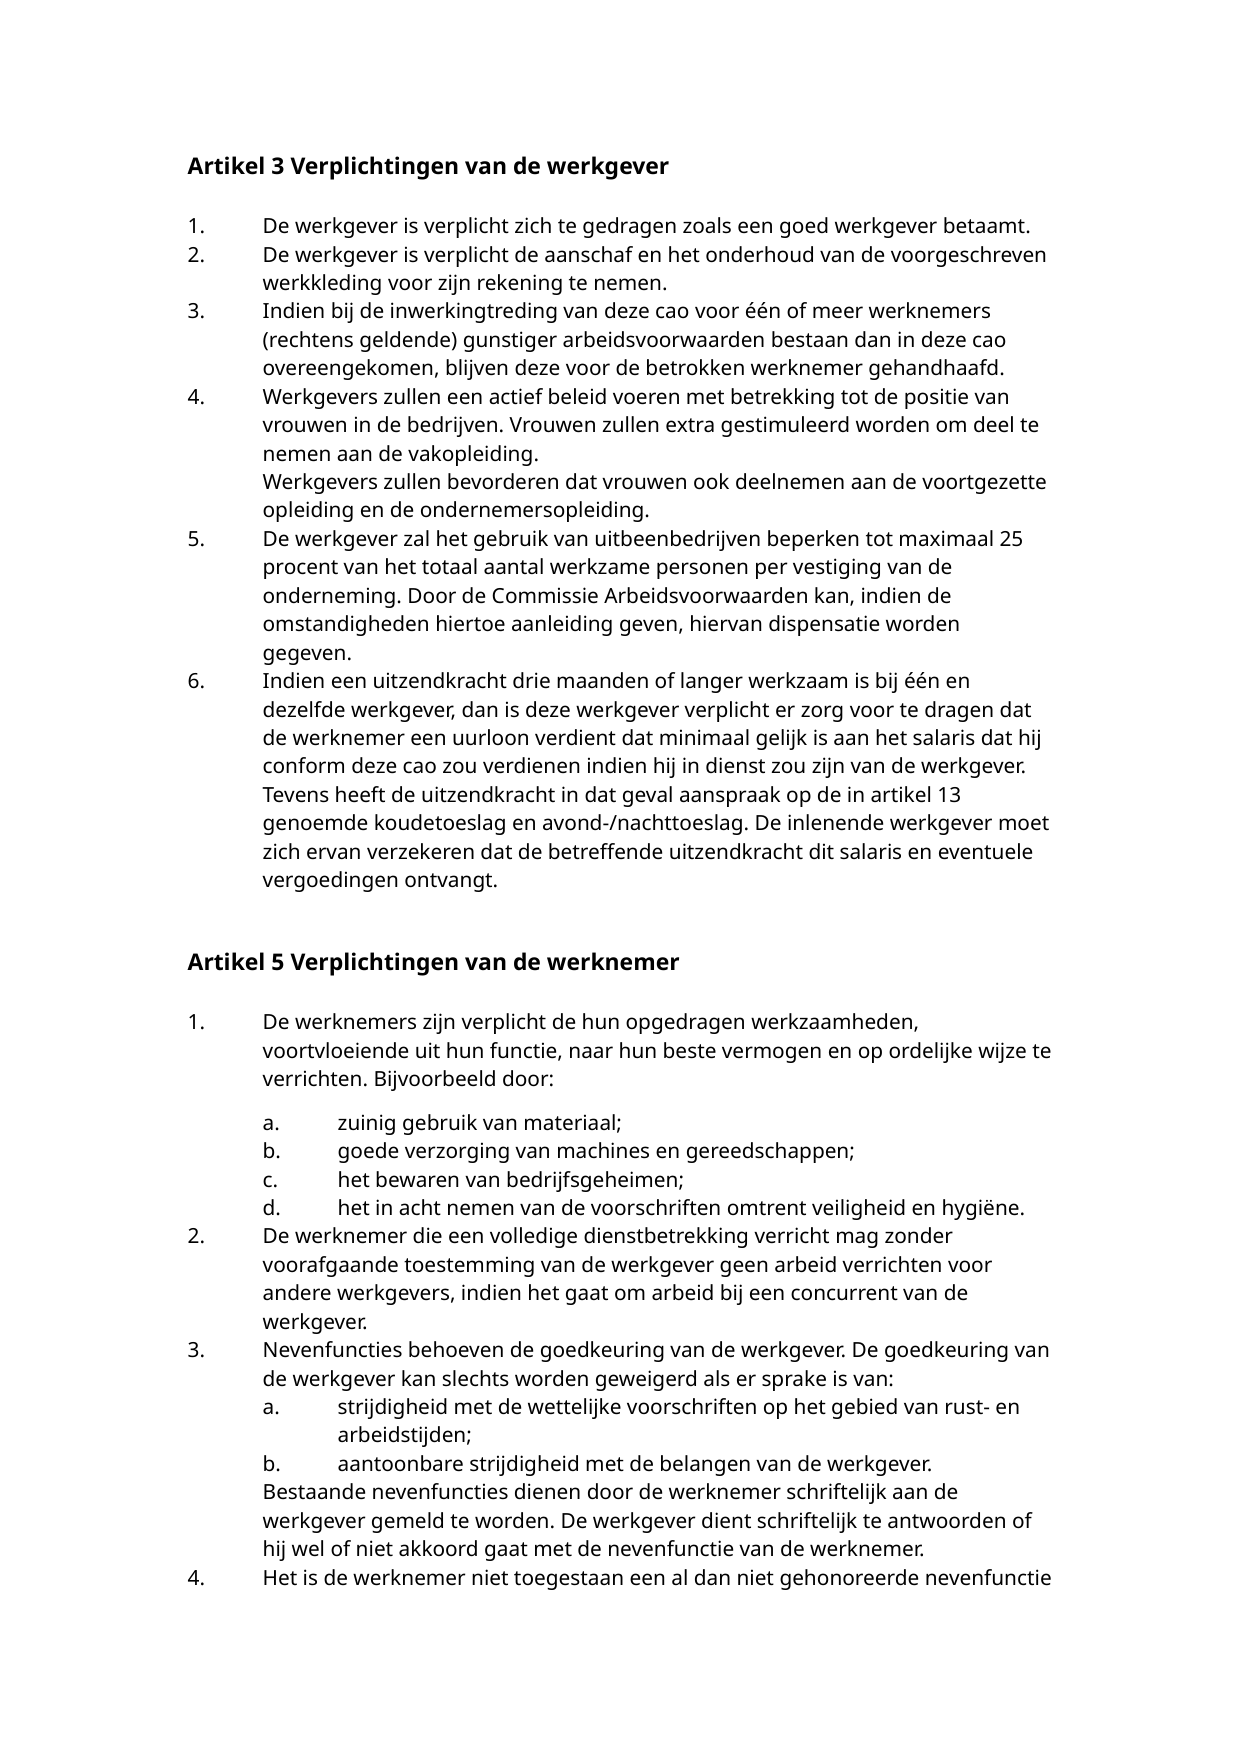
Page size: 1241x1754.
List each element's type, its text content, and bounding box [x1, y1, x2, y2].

list Indien bij de inwerkingtreding van deze cao voor één of meer werknemers (rechtens geldende) gunstiger arbeidsvoorwaarden bestaan dan in deze cao overeengekomen, blijven deze voor de betrokken werknemer gehandhaafd. [187, 297, 1053, 382]
list Werkgevers zullen bevorderen dat vrouwen ook deelnemen aan de voortgezette opleiding en de ondernemersopleiding. [187, 467, 1053, 524]
list De werkgever zal het gebruik van uitbeenbedrijven beperken tot maximaal 25 procent van het totaal aantal werkzame personen per vestiging van de onderneming. Door de Commissie Arbeidsvoorwaarden kan, indien de omstandigheden hiertoe aanleiding geven, hiervan dispensatie worden gegeven. [187, 524, 1053, 666]
list Het is de werknemer niet toegestaan een al dan niet gehonoreerde nevenfunctie [187, 1563, 1053, 1591]
list Werkgevers zullen een actief beleid voeren met betrekking tot de positie van vrouwen in de bedrijven. Vrouwen zullen extra gestimuleerd worden om deel te nemen aan de vakopleiding. [187, 382, 1053, 467]
list Indien een uitzendkracht drie maanden of langer werkzaam is bij één en dezelfde werkgever, dan is deze werkgever verplicht er zorg voor te dragen dat de werknemer een uurloon verdient dat minimaal gelijk is aan het salaris dat hij conform deze cao zou verdienen indien hij in dienst zou zijn van de werkgever. Tevens heeft de uitzendkracht in dat geval aanspraak op de in artikel 13 genoemde koudetoeslag en avond-/nachttoeslag. De inlenende werkgever moet zich ervan verzekeren dat de betreffende uitzendkracht dit salaris en eventuele vergoedingen ontvangt. [187, 666, 1053, 894]
list De werkgever is verplicht zich te gedragen zoals een goed werkgever betaamt. [187, 211, 1053, 240]
list aantoonbare strijdigheid met de belangen van de werkgever. [262, 1449, 1053, 1477]
list het bewaren van bedrijfsgeheimen; [262, 1165, 1053, 1193]
list Bestaande nevenfuncties dienen door de werknemer schriftelijk aan de werkgever gemeld te worden. De werkgever dient schriftelijk te antwoorden of hij wel of niet akkoord gaat met de nevenfunctie van de werknemer. [187, 1477, 1053, 1563]
subtitle Artikel 5 Verplichtingen van de werknemer [187, 946, 1053, 977]
list De werknemers zijn verplicht de hun opgedragen werkzaamheden, voortvloeiende uit hun functie, naar hun beste vermogen en op ordelijke wijze te verrichten. Bijvoorbeeld door: [187, 1007, 1053, 1093]
list De werknemer die een volledige dienstbetrekking verricht mag zonder voorafgaande toestemming van de werkgever geen arbeid verrichten voor andere werkgevers, indien het gaat om arbeid bij een concurrent van de werkgever. [187, 1222, 1053, 1335]
list strijdigheid met de wettelijke voorschriften op het gebied van rust- en arbeidstijden; [262, 1392, 1053, 1449]
list Nevenfuncties behoeven de goedkeuring van de werkgever. De goedkeuring van de werkgever kan slechts worden geweigerd als er sprake is van: [187, 1335, 1053, 1392]
list De werkgever is verplicht de aanschaf en het onderhoud van de voorgeschreven werkkleding voor zijn rekening te nemen. [187, 240, 1053, 297]
list zuinig gebruik van materiaal; [262, 1108, 1053, 1136]
subtitle Artikel 3 Verplichtingen van de werkgever [187, 150, 1053, 181]
list het in acht nemen van de voorschriften omtrent veiligheid en hygiëne. [262, 1193, 1053, 1222]
list goede verzorging van machines en gereedschappen; [262, 1136, 1053, 1165]
